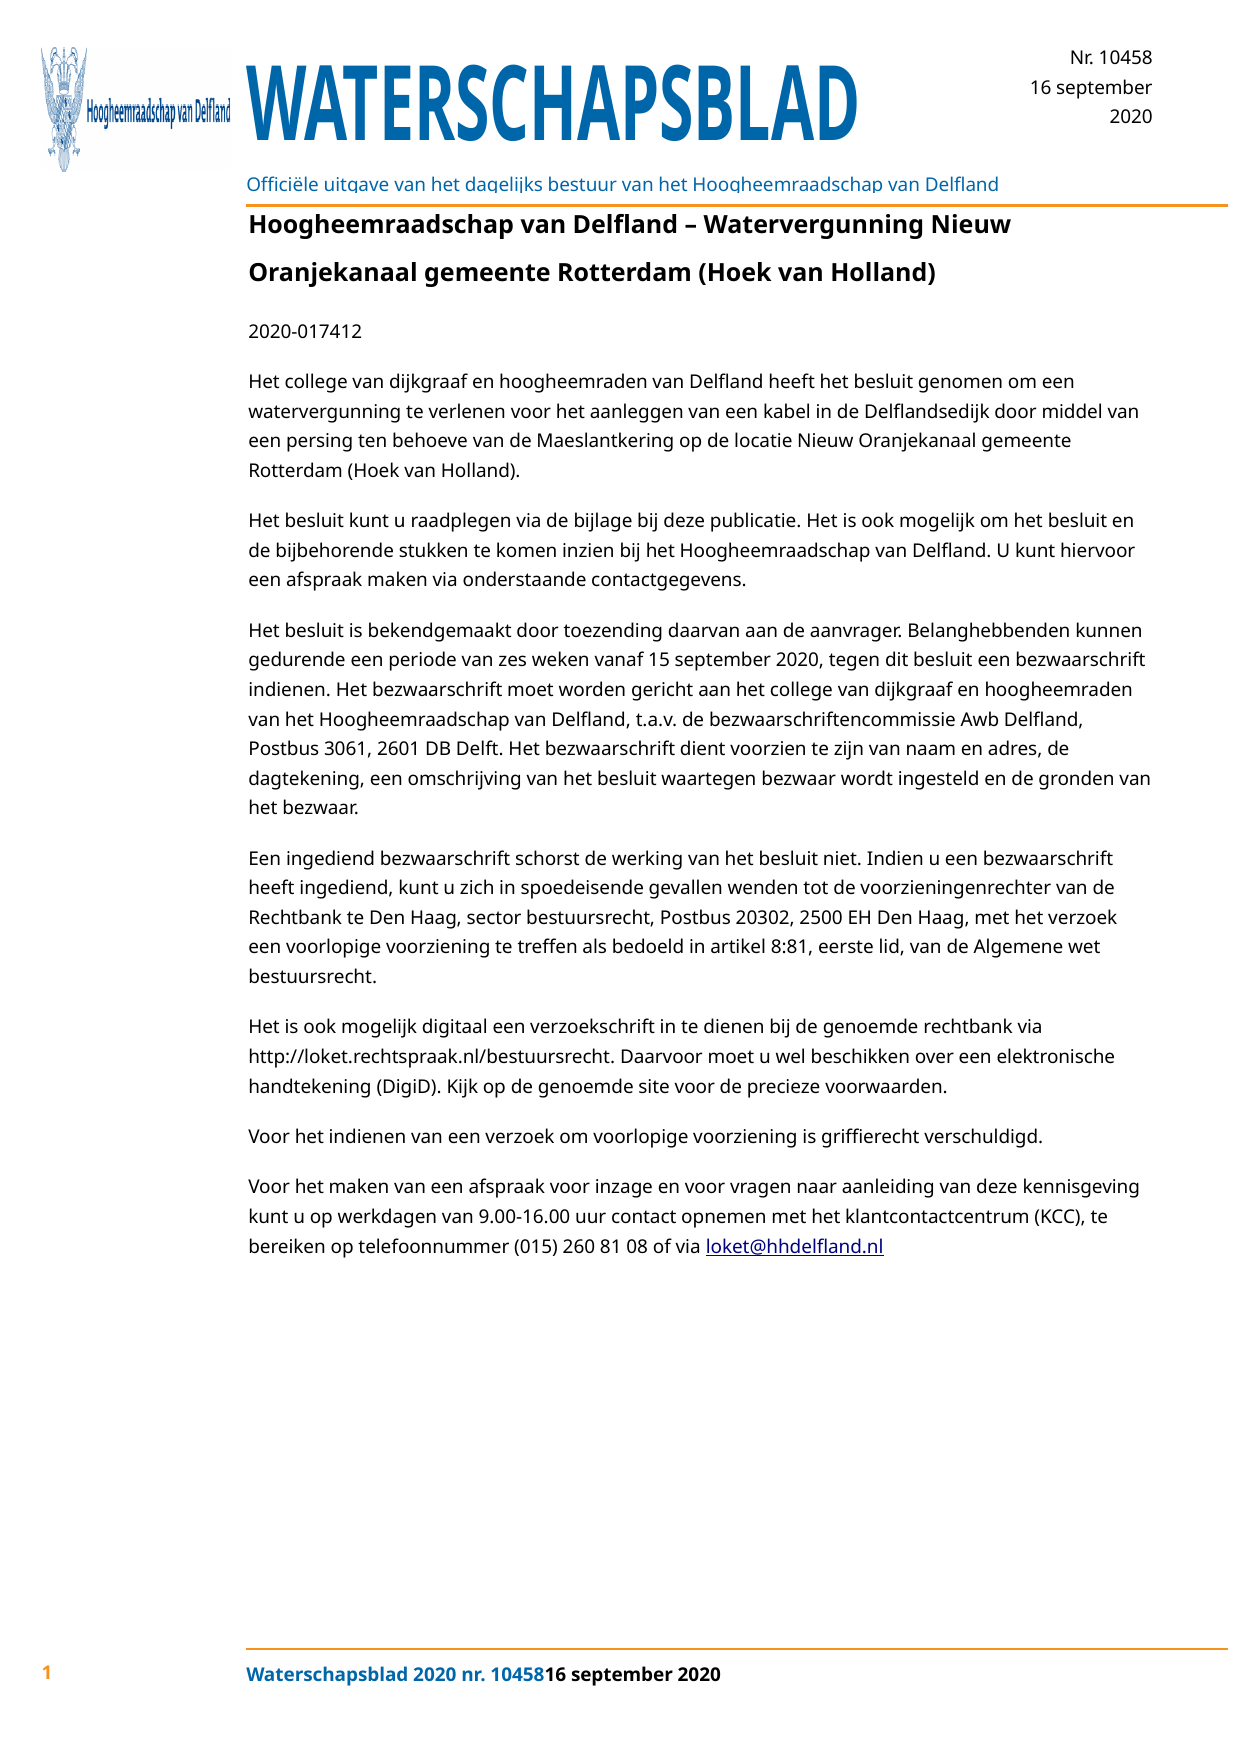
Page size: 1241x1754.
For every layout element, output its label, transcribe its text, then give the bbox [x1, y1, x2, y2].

text Het college van dijkgraaf en hoogheemraden van Delfland heeft het besluit genomen om een watervergunning te verlenen voor het aanleggen van een kabel in de Delflandsedijk door middel van een persing ten behoeve van de Maeslantkering op de locatie Nieuw Oranjekanaal gemeente Rotterdam (Hoek van Holland). [248, 368, 1152, 483]
text Het besluit kunt u raadplegen via de bijlage bij deze publicatie. Het is ook mogelijk om het besluit en de bijbehorende stukken te komen inzien bij het Hoogheemraadschap van Delfland. U kunt hiervoor een afspraak maken via onderstaande contactgegevens. [248, 507, 1152, 592]
text 2020-017412 [248, 318, 1152, 344]
picture [41, 47, 231, 172]
text Hoogheemraadschap van Delfland – Watervergunning Nieuw Oranjekanaal gemeente Rotterdam (Hoek van Holland) [248, 207, 1152, 288]
text Voor het maken van een afspraak voor inzage en voor vragen naar aanleiding van deze kennisgeving kunt u op werkdagen van 9.00-16.00 uur contact opnemen met het klantcontactcentrum (KCC), te bereiken op telefoonnummer (015) 260 81 08 of via loket@hhdelfland.nl [248, 1174, 1152, 1259]
text Het is ook mogelijk digitaal een verzoekschrift in te dienen bij de genoemde rechtbank via http://loket.rechtspraak.nl/bestuursrecht. Daarvoor moet u wel beschikken over een elektronische handtekening (DigiD). Kijk op de genoemde site voor de precieze voorwaarden. [248, 1014, 1152, 1099]
text Een ingediend bezwaarschrift schorst de werking van het besluit niet. Indien u een bezwaarschrift heeft ingediend, kunt u zich in spoedeisende gevallen wenden tot de voorzieningenrechter van de Rechtbank te Den Haag, sector bestuursrecht, Postbus 20302, 2500 EH Den Haag, met het verzoek een voorlopige voorziening te treffen als bedoeld in artikel 8:81, eerste lid, van de Algemene wet bestuursrecht. [248, 845, 1152, 989]
text Voor het indienen van een verzoek om voorlopige voorziening is griffierecht verschuldigd. [248, 1123, 1152, 1149]
text Het besluit is bekendgemaakt door toezending daarvan aan de aanvrager. Belanghebbenden kunnen gedurende een periode van zes weken vanaf 15 september 2020, tegen dit besluit een bezwaarschrift indienen. Het bezwaarschrift moet worden gericht aan het college van dijkgraaf en hoogheemraden van het Hoogheemraadschap van Delfland, t.a.v. de bezwaarschriftencommissie Awb Delfland, Postbus 3061, 2601 DB Delft. Het bezwaarschrift dient voorzien te zijn van naam en adres, de dagtekening, een omschrijving van het besluit waartegen bezwaar wordt ingesteld en de gronden van het bezwaar. [248, 617, 1152, 820]
